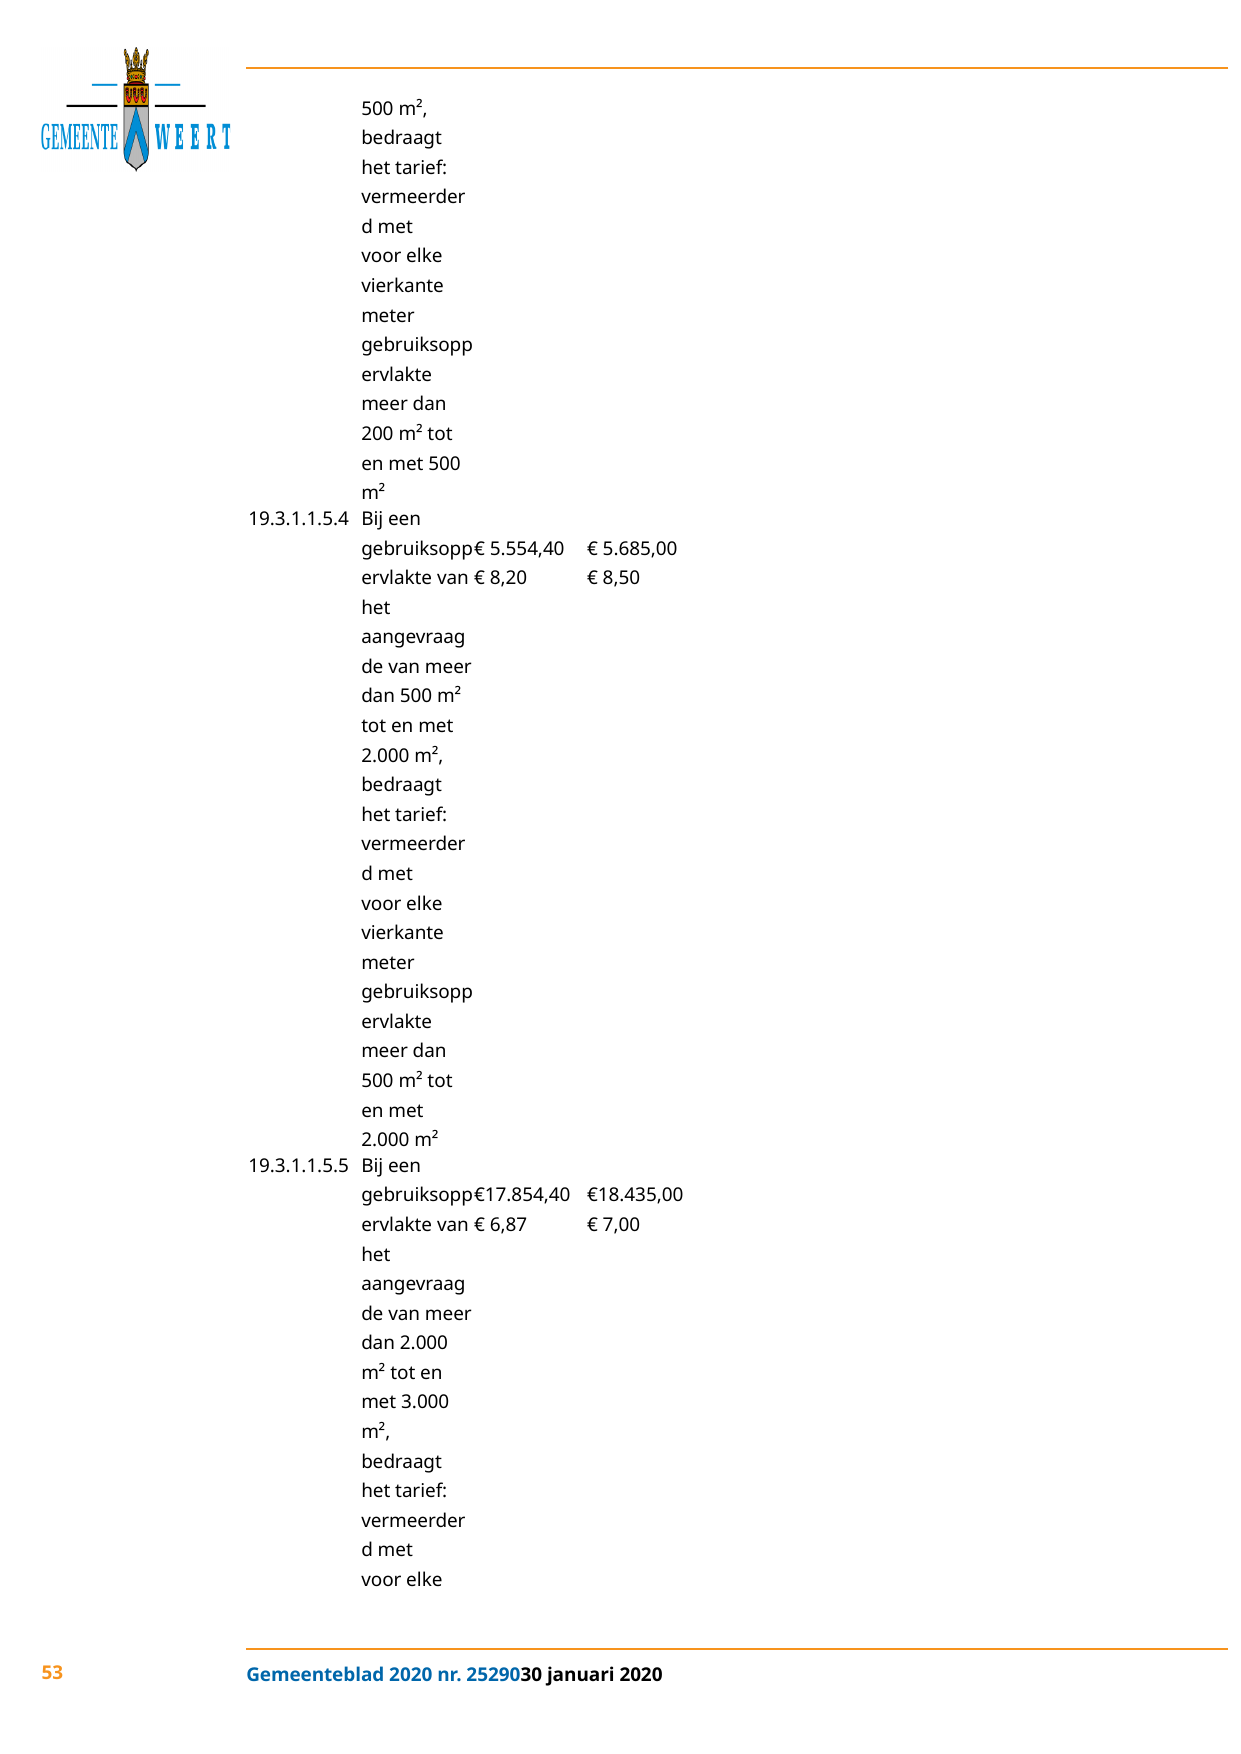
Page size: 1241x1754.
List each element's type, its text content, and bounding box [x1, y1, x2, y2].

table_cell [587, 95, 700, 505]
table_cell 19.3.1.1.5.4 [248, 505, 361, 1152]
table_cell €17.854,40 € 6,87 [474, 1152, 587, 1592]
table_cell [474, 95, 587, 505]
table_cell 19.3.1.1.5.5 [248, 1152, 361, 1592]
table_cell Bij een gebruiksoppervlakte van het aangevraagde van meer dan 2.000 m² tot en met 3.000 m², bedraagt het tarief: vermeerderd met voor elke [361, 1152, 474, 1592]
table_cell € 5.554,40 € 8,20 [474, 505, 587, 1152]
table_cell [248, 95, 361, 505]
table_cell € 5.685,00 € 8,50 [587, 505, 700, 1152]
table_cell 500 m², bedraagt het tarief: vermeerderd met voor elke vierkante meter gebruiksoppervlakte meer dan 200 m² tot en met 500 m² [361, 95, 474, 505]
table_cell €18.435,00 € 7,00 [587, 1152, 700, 1592]
picture [41, 47, 231, 172]
table_cell Bij een gebruiksoppervlakte van het aangevraagde van meer dan 500 m² tot en met 2.000 m², bedraagt het tarief: vermeerderd met voor elke vierkante meter gebruiksoppervlakte meer dan 500 m² tot en met 2.000 m² [361, 505, 474, 1152]
